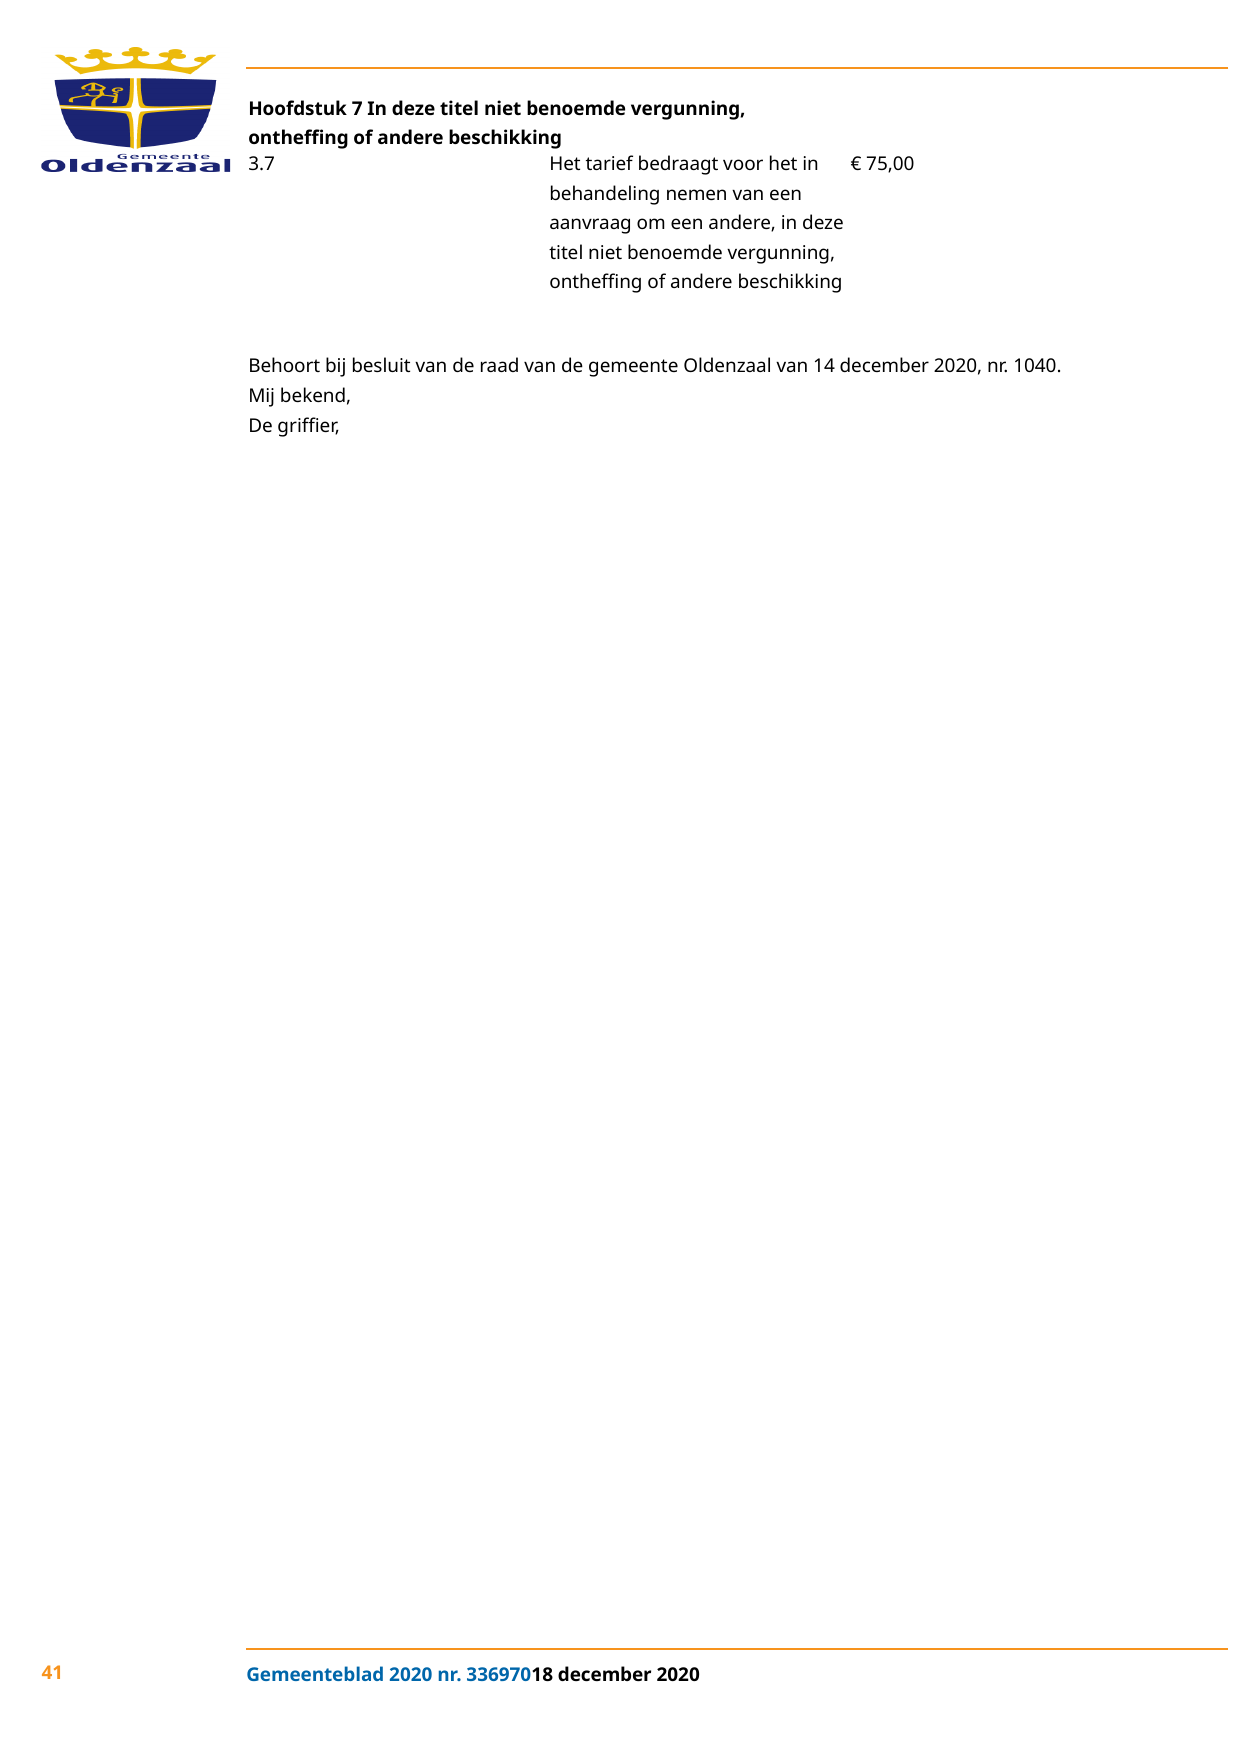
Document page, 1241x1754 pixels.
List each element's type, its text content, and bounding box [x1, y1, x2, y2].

text Mij bekend, [248, 382, 1152, 408]
table_cell [850, 95, 1152, 150]
text Behoort bij besluit van de raad van de gemeente Oldenzaal van 14 december 2020, nr. 1040. [248, 353, 1152, 378]
table_cell 3.7 [248, 150, 549, 294]
text De griffier, [248, 412, 1152, 438]
table_cell [248, 294, 549, 320]
table_cell Hoofdstuk 7 In deze titel niet benoemde vergunning, ontheffing of andere beschikking [248, 95, 850, 150]
table_cell Het tarief bedraagt voor het in behandeling nemen van een aanvraag om een andere, in deze titel niet benoemde vergunning, ontheffing of andere beschikking [549, 150, 850, 294]
table_cell [549, 294, 850, 320]
table_cell [850, 294, 1152, 320]
table_cell € 75,00 [850, 150, 1152, 294]
picture [41, 47, 231, 172]
